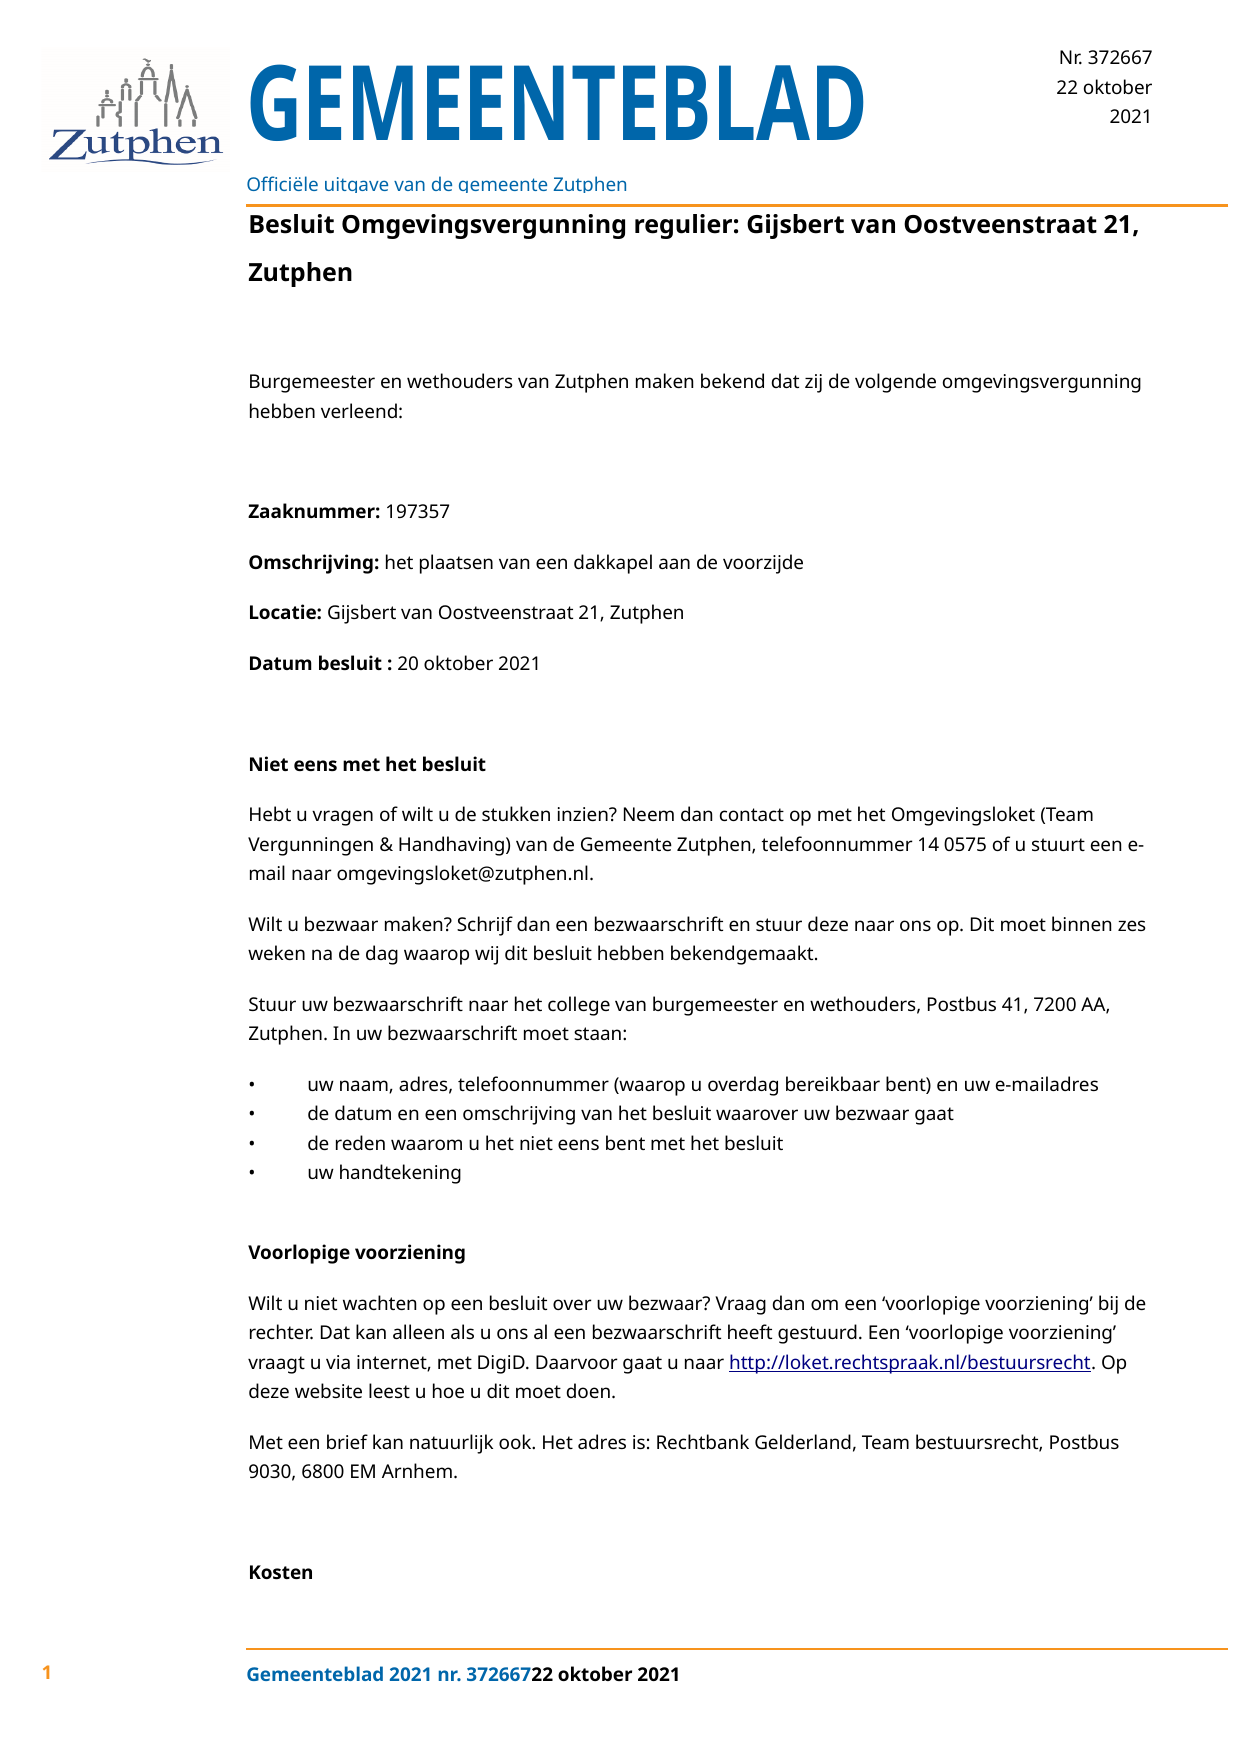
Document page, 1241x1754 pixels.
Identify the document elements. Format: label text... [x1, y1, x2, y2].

list uw handtekening [248, 1159, 1152, 1185]
text Omschrijving: het plaatsen van een dakkapel aan de voorzijde [248, 549, 1152, 575]
picture [41, 47, 231, 172]
text Voorlopige voorziening [248, 1239, 1152, 1265]
text Zaaknummer: 197357 [248, 499, 1152, 524]
text Datum besluit : 20 oktober 2021 [248, 650, 1152, 676]
text Wilt u niet wachten op een besluit over uw bezwaar? Vraag dan om een ‘voorlopige voorziening’ bij de rechter. Dat kan alleen als u ons al een bezwaarschrift heeft gestuurd. Een ‘voorlopige voorziening’ vraagt u via internet, met DigiD. Daarvoor gaat u naar http://loket.rechtspraak.nl/bestuursrecht. Op deze website leest u hoe u dit moet doen. [248, 1290, 1152, 1404]
text Hebt u vragen of wilt u de stukken inzien? Neem dan contact op met het Omgevingsloket (Team Vergunningen & Handhaving) van de Gemeente Zutphen, telefoonnummer 14 0575 of u stuurt een e-mail naar omgevingsloket@zutphen.nl. [248, 801, 1152, 886]
text Locatie: Gijsbert van Oostveenstraat 21, Zutphen [248, 599, 1152, 625]
text Stuur uw bezwaarschrift naar het college van burgemeester en wethouders, Postbus 41, 7200 AA, Zutphen. In uw bezwaarschrift moet staan: [248, 991, 1152, 1046]
text Met een brief kan natuurlijk ook. Het adres is: Rechtbank Gelderland, Team bestuursrecht, Postbus 9030, 6800 EM Arnhem. [248, 1429, 1152, 1484]
list de datum en een omschrijving van het besluit waarover uw bezwaar gaat [248, 1100, 1152, 1126]
text Burgemeester en wethouders van Zutphen maken bekend dat zij de volgende omgevingsvergunning hebben verleend: [248, 368, 1152, 424]
text Wilt u bezwaar maken? Schrijf dan een bezwaarschrift en stuur deze naar ons op. Dit moet binnen zes weken na de dag waarop wij dit besluit hebben bekendgemaakt. [248, 911, 1152, 966]
text Kosten [248, 1559, 1152, 1585]
list uw naam, adres, telefoonnummer (waarop u overdag bereikbaar bent) en uw e-mailadres [248, 1071, 1152, 1097]
list de reden waarom u het niet eens bent met het besluit [248, 1130, 1152, 1156]
text Niet eens met het besluit [248, 751, 1152, 777]
text Besluit Omgevingsvergunning regulier: Gijsbert van Oostveenstraat 21, Zutphen [248, 207, 1152, 288]
